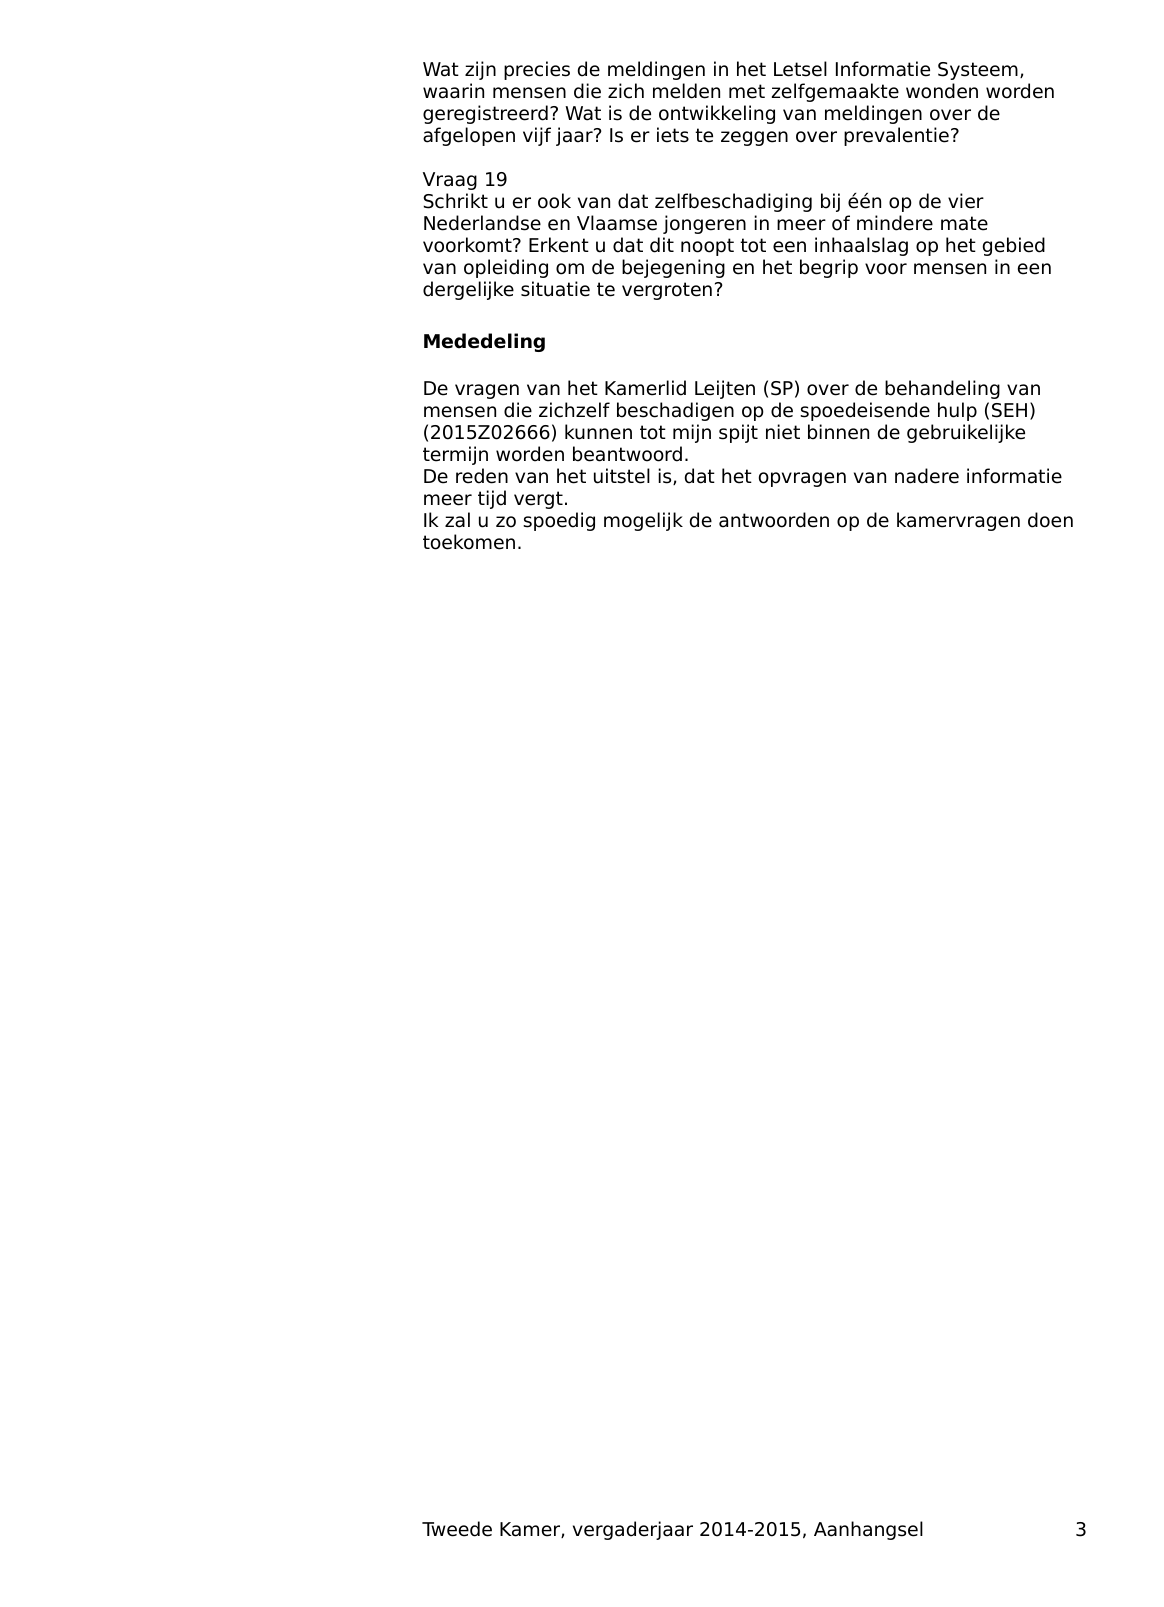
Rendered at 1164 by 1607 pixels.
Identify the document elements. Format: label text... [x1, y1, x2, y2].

subtitle Mededeling [422, 331, 1087, 353]
text Wat zijn precies de meldingen in het Letsel Informatie Systeem, waarin mensen die zich melden met zelfgemaakte wonden worden geregistreerd? Wat is de ontwikkeling van meldingen over de afgelopen vijf jaar? Is er iets te zeggen over prevalentie? [422, 59, 1087, 147]
text De vragen van het Kamerlid Leijten (SP) over de behandeling van mensen die zichzelf beschadigen op de spoedeisende hulp (SEH) (2015Z02666) kunnen tot mijn spijt niet binnen de gebruikelijke termijn worden beantwoord. [422, 378, 1087, 466]
text Ik zal u zo spoedig mogelijk de antwoorden op de kamervragen doen toekomen. [422, 510, 1087, 554]
text De reden van het uitstel is, dat het opvragen van nadere informatie meer tijd vergt. [422, 466, 1087, 510]
text Vraag 19 [422, 169, 1087, 191]
text Schrikt u er ook van dat zelfbeschadiging bij één op de vier Nederlandse en Vlaamse jongeren in meer of mindere mate voorkomt? Erkent u dat dit noopt tot een inhaalslag op het gebied van opleiding om de bejegening en het begrip voor mensen in een dergelijke situatie te vergroten? [422, 191, 1087, 301]
